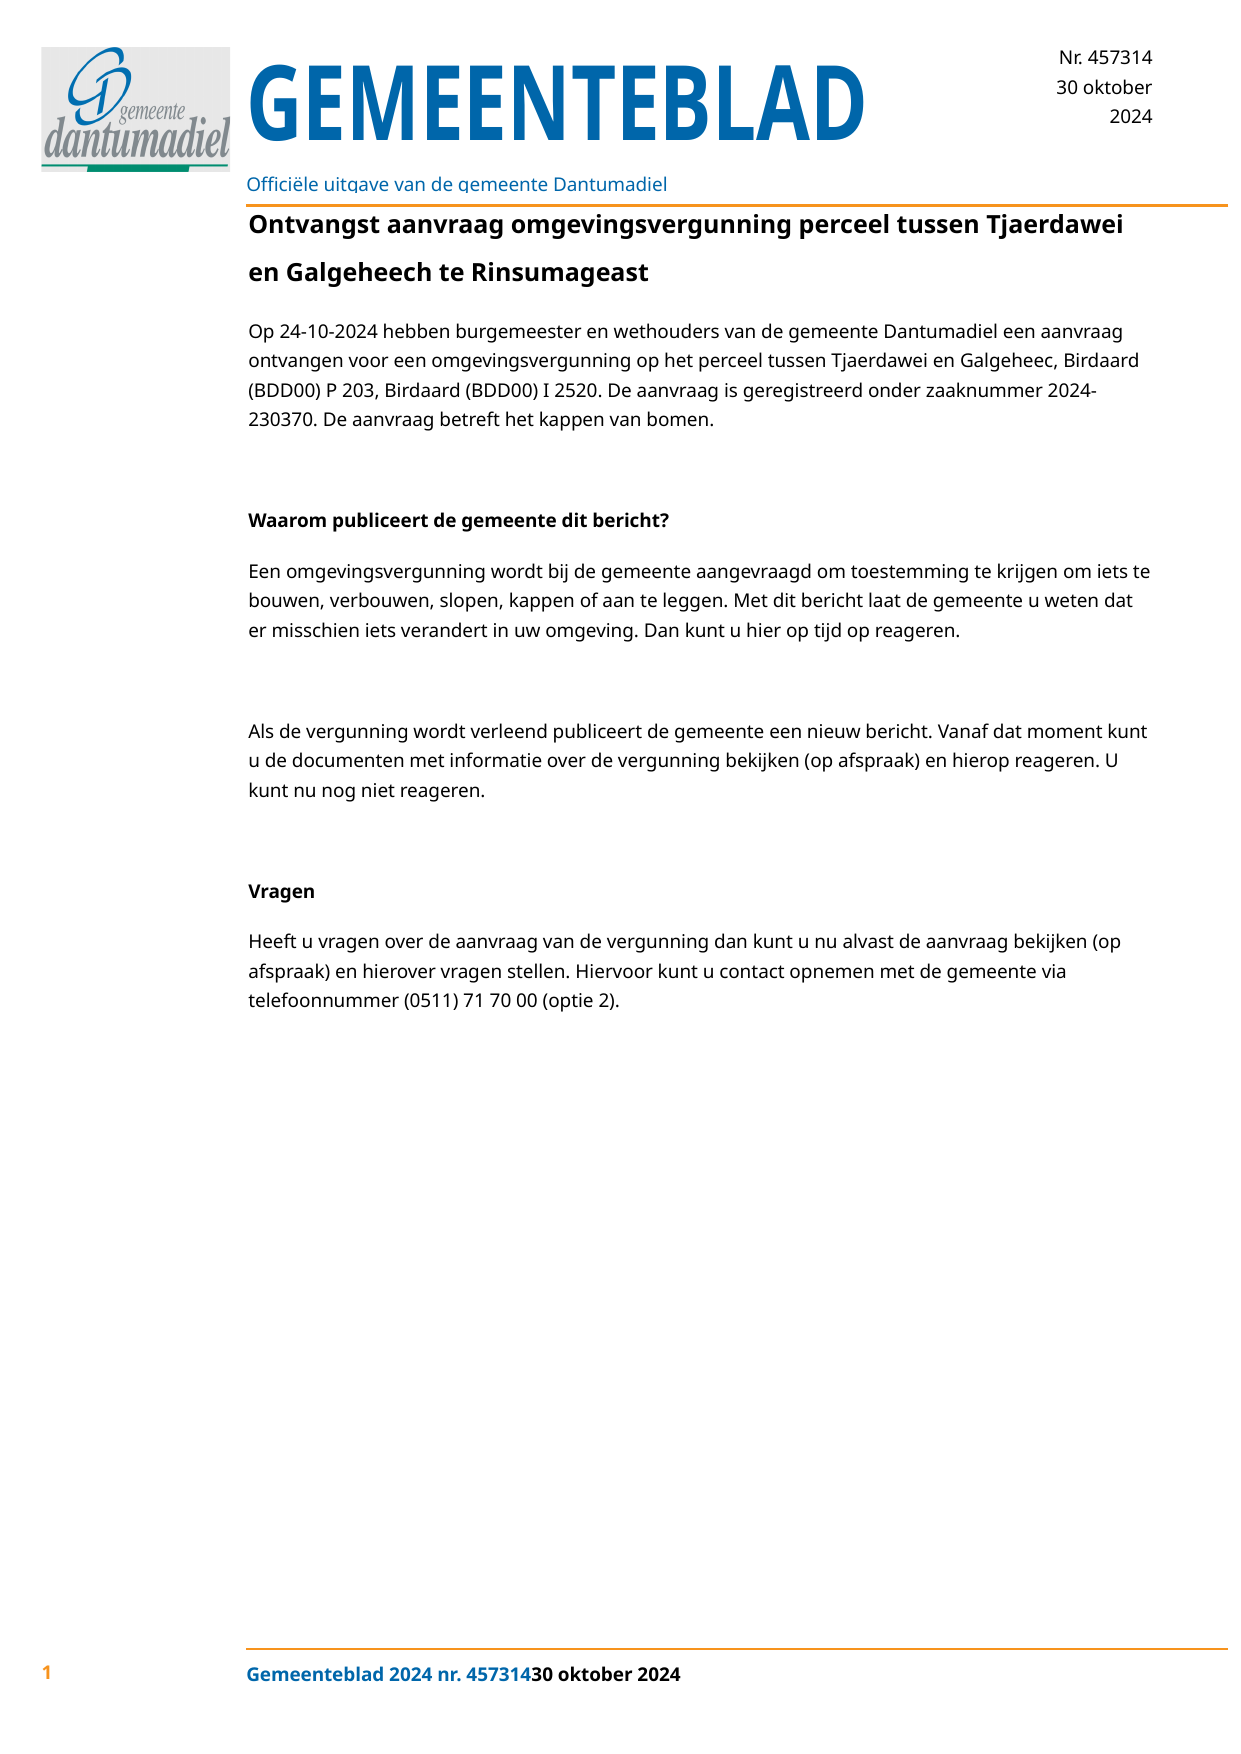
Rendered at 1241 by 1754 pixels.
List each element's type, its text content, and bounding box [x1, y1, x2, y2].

text Als de vergunning wordt verleend publiceert de gemeente een nieuw bericht. Vanaf dat moment kunt u de documenten met informatie over de vergunning bekijken (op afspraak) en hierop reageren. U kunt nu nog niet reageren. [248, 718, 1152, 803]
text Waarom publiceert de gemeente dit bericht? [248, 507, 1152, 533]
picture [41, 47, 231, 172]
text Een omgevingsvergunning wordt bij de gemeente aangevraagd om toestemming te krijgen om iets te bouwen, verbouwen, slopen, kappen of aan te leggen. Met dit bericht laat de gemeente u weten dat er misschien iets verandert in uw omgeving. Dan kunt u hier op tijd op reageren. [248, 558, 1152, 643]
text Vragen [248, 878, 1152, 904]
text Heeft u vragen over de aanvraag van de vergunning dan kunt u nu alvast de aanvraag bekijken (op afspraak) en hierover vragen stellen. Hiervoor kunt u contact opnemen met de gemeente via telefoonnummer (0511) 71 70 00 (optie 2). [248, 928, 1152, 1013]
text Ontvangst aanvraag omgevingsvergunning perceel tussen Tjaerdawei en Galgeheech te Rinsumageast [248, 207, 1152, 288]
text Op 24-10-2024 hebben burgemeester en wethouders van de gemeente Dantumadiel een aanvraag ontvangen voor een omgevingsvergunning op het perceel tussen Tjaerdawei en Galgeheec, Birdaard (BDD00) P 203, Birdaard (BDD00) I 2520. De aanvraag is geregistreerd onder zaaknummer 2024-230370. De aanvraag betreft het kappen van bomen. [248, 318, 1152, 432]
